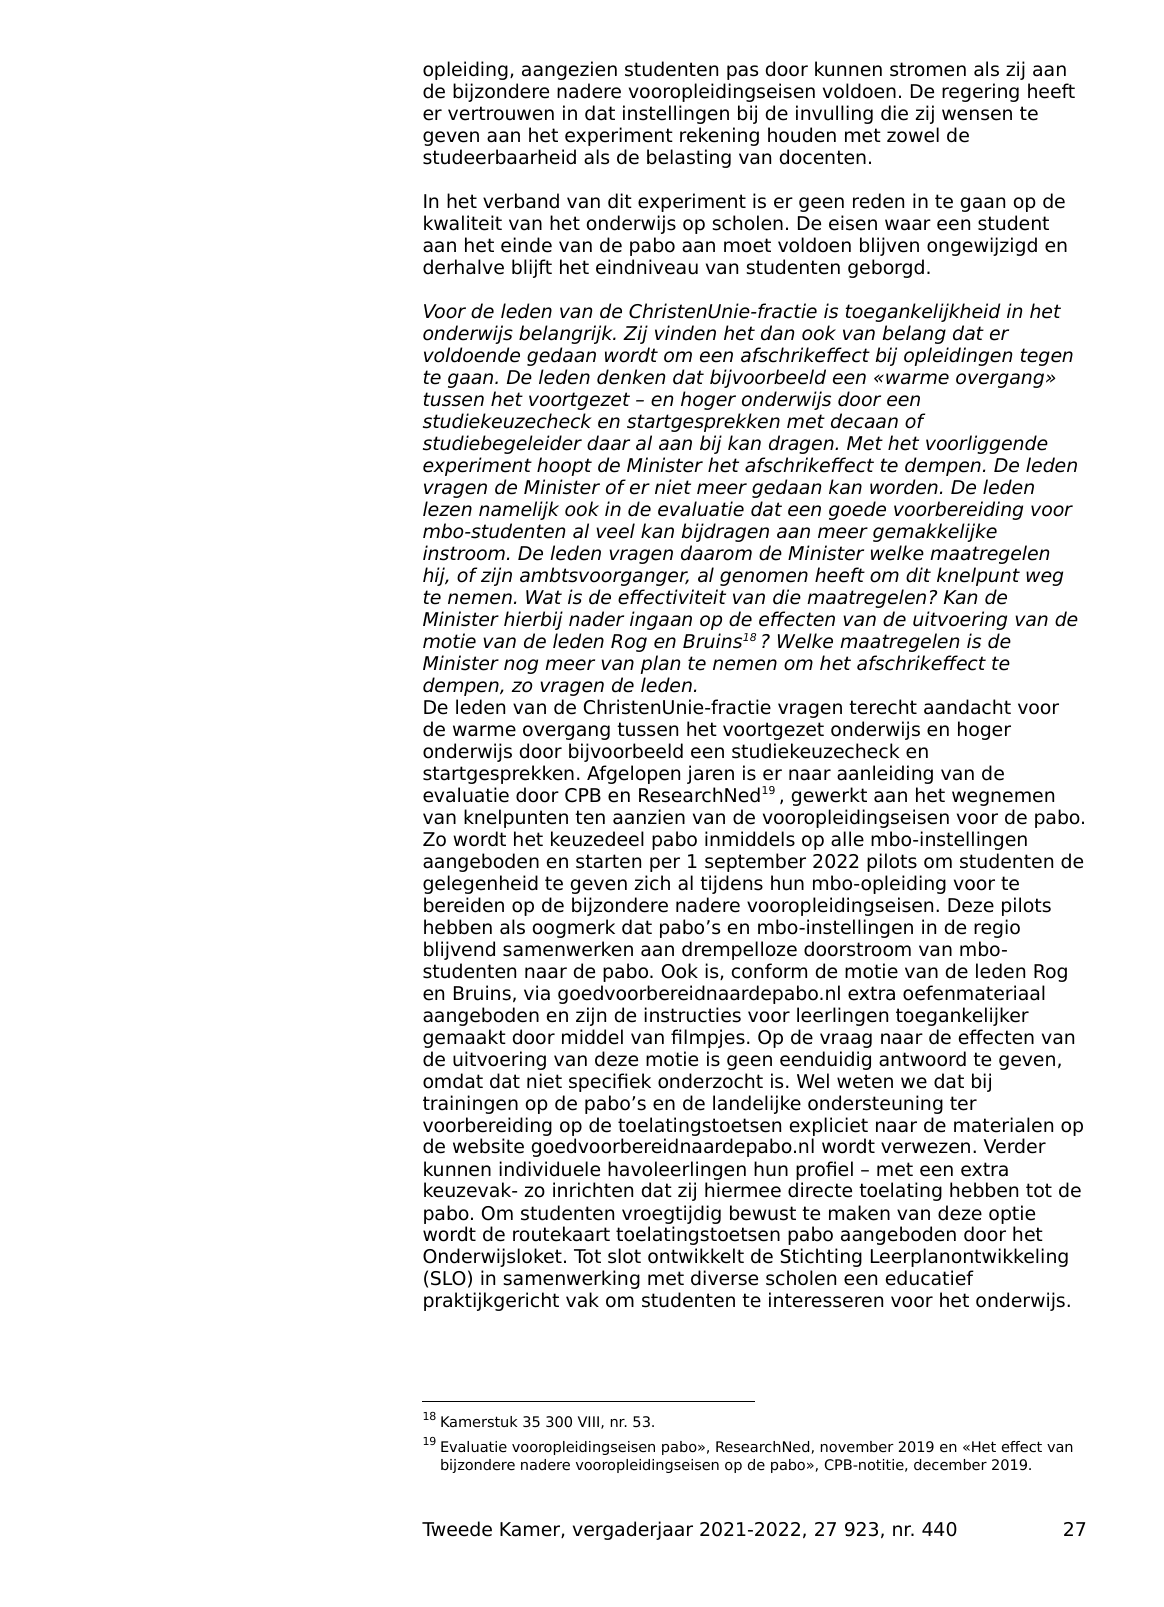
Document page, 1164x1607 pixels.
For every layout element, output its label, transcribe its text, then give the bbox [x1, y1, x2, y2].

text De leden van de ChristenUnie-fractie vragen terecht aandacht voor de warme overgang tussen het voortgezet onderwijs en hoger onderwijs door bijvoorbeeld een studiekeuzecheck en startgesprekken. Afgelopen jaren is er naar aanleiding van de evaluatie door CPB en ResearchNed, gewerkt aan het wegnemen van knelpunten ten aanzien van de vooropleidingseisen voor de pabo. Zo wordt het keuzedeel pabo inmiddels op alle mbo-instellingen aangeboden en starten per 1 september 2022 pilots om studenten de gelegenheid te geven zich al tijdens hun mbo-opleiding voor te bereiden op de bijzondere nadere vooropleidingseisen. Deze pilots hebben als oogmerk dat pabo’s en mbo-instellingen in de regio blijvend samenwerken aan drempelloze doorstroom van mbo-studenten naar de pabo. Ook is, conform de motie van de leden Rog en Bruins, via goedvoorbereidnaardepabo.nl extra oefenmateriaal aangeboden en zijn de instructies voor leerlingen toegankelijker gemaakt door middel van filmpjes. Op de vraag naar de effecten van de uitvoering van deze motie is geen eenduidig antwoord te geven, omdat dat niet specifiek onderzocht is. Wel weten we dat bij trainingen op de pabo’s en de landelijke ondersteuning ter voorbereiding op de toelatingstoetsen expliciet naar de materialen op de website goedvoorbereidnaardepabo.nl wordt verwezen. Verder kunnen individuele havoleerlingen hun profiel – met een extra keuzevak- zo inrichten dat zij hiermee directe toelating hebben tot de pabo. Om studenten vroegtijdig bewust te maken van deze optie wordt de routekaart toelatingstoetsen pabo aangeboden door het Onderwijsloket. Tot slot ontwikkelt de Stichting Leerplanontwikkeling (SLO) in samenwerking met diverse scholen een educatief praktijkgericht vak om studenten te interesseren voor het onderwijs. [422, 697, 1087, 1312]
text Evaluatie vooropleidingseisen pabo», ResearchNed, november 2019 en «Het effect van bijzondere nadere vooropleidingseisen op de pabo», CPB-notitie, december 2019. [422, 1435, 1087, 1474]
text Voor de leden van de ChristenUnie-fractie is toegankelijkheid in het onderwijs belangrijk. Zij vinden het dan ook van belang dat er voldoende gedaan wordt om een afschrikeffect bij opleidingen tegen te gaan. De leden denken dat bijvoorbeeld een «warme overgang» tussen het voortgezet – en hoger onderwijs door een studiekeuzecheck en startgesprekken met decaan of studiebegeleider daar al aan bij kan dragen. Met het voorliggende experiment hoopt de Minister het afschrikeffect te dempen. De leden vragen de Minister of er niet meer gedaan kan worden. De leden lezen namelijk ook in de evaluatie dat een goede voorbereiding voor mbo-studenten al veel kan bijdragen aan meer gemakkelijke instroom. De leden vragen daarom de Minister welke maatregelen hij, of zijn ambtsvoorganger, al genomen heeft om dit knelpunt weg te nemen. Wat is de effectiviteit van die maatregelen? Kan de Minister hierbij nader ingaan op de effecten van de uitvoering van de motie van de leden Rog en Bruins? Welke maatregelen is de Minister nog meer van plan te nemen om het afschrikeffect te dempen, zo vragen de leden. [422, 301, 1087, 697]
text Kamerstuk 35 300 VIII, nr. 53. [422, 1410, 1087, 1432]
text In het verband van dit experiment is er geen reden in te gaan op de kwaliteit van het onderwijs op scholen. De eisen waar een student aan het einde van de pabo aan moet voldoen blijven ongewijzigd en derhalve blijft het eindniveau van studenten geborgd. [422, 191, 1087, 279]
text opleiding, aangezien studenten pas door kunnen stromen als zij aan de bijzondere nadere vooropleidingseisen voldoen. De regering heeft er vertrouwen in dat instellingen bij de invulling die zij wensen te geven aan het experiment rekening houden met zowel de studeerbaarheid als de belasting van docenten. [422, 59, 1087, 169]
